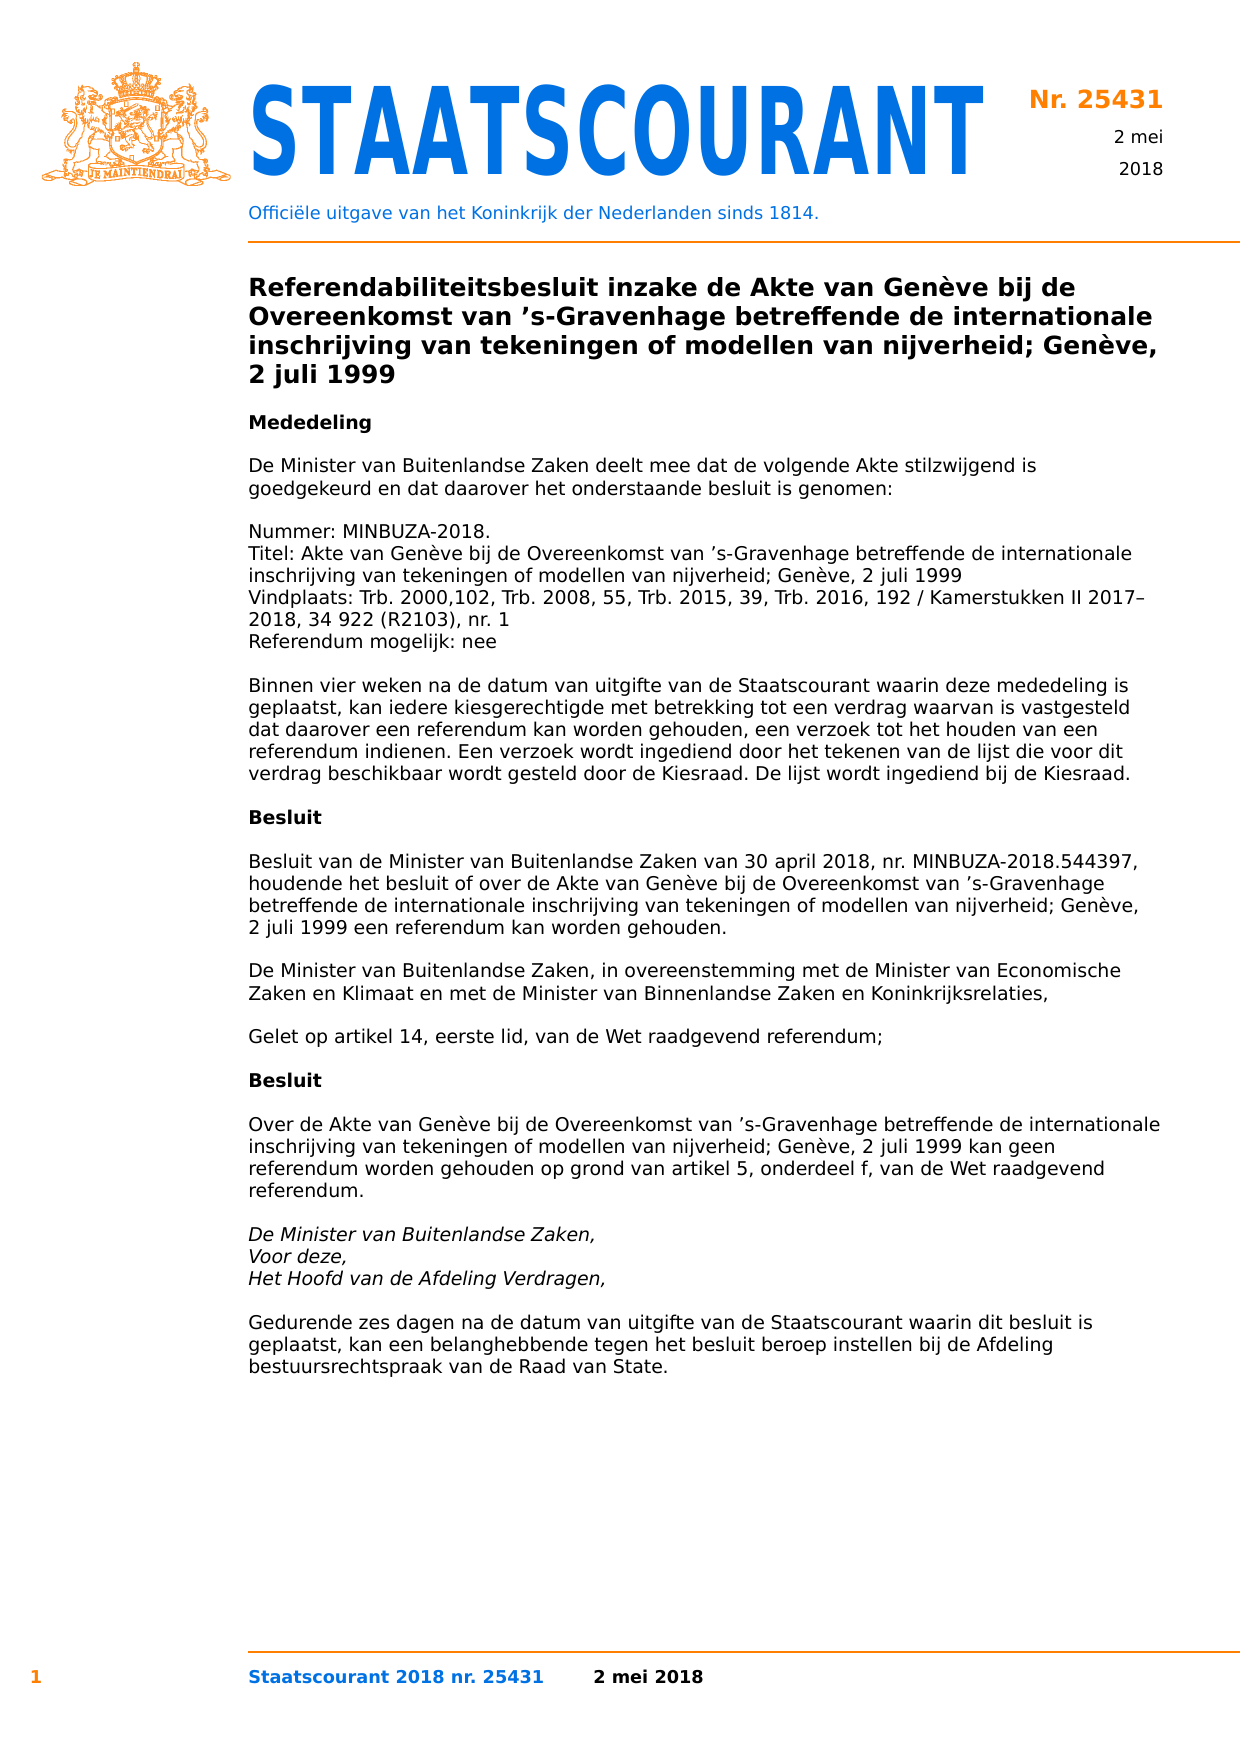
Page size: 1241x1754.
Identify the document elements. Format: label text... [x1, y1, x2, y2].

table_cell 2 mei [998, 121, 1240, 153]
table_cell Officiële uitgave van het Koninkrijk der Nederlanden sinds 1814. [248, 203, 1240, 241]
text De Minister van Buitenlandse Zaken deelt mee dat de volgende Akte stilzwijgend is goedgekeurd en dat daarover het onderstaande besluit is genomen: [248, 455, 1163, 499]
text De Minister van Buitenlandse Zaken, Voor deze, Het Hoofd van de Afdeling Verdragen, [248, 1224, 1163, 1290]
text De Minister van Buitenlandse Zaken, in overeenstemming met de Minister van Economische Zaken en Klimaat en met de Minister van Binnenlandse Zaken en Koninkrijksrelaties, [248, 960, 1163, 1004]
text Besluit [248, 807, 1163, 829]
text Mededeling [248, 412, 1163, 433]
table_cell 2018 [998, 153, 1240, 203]
picture [41, 62, 231, 186]
subtitle Referendabiliteitsbesluit inzake de Akte van Genève bij de Overeenkomst van ’s-Gravenhage betreffende de internationale inschrijving van tekeningen of modellen van nijverheid; Genève, 2 juli 1999 [248, 273, 1163, 390]
text Besluit van de Minister van Buitenlandse Zaken van 30 april 2018, nr. MINBUZA-2018.544397, houdende het besluit of over de Akte van Genève bij de Overeenkomst van ’s-Gravenhage betreffende de internationale inschrijving van tekeningen of modellen van nijverheid; Genève, 2 juli 1999 een referendum kan worden gehouden. [248, 851, 1163, 938]
text Titel: Akte van Genève bij de Overeenkomst van ’s-Gravenhage betreffende de internationale inschrijving van tekeningen of modellen van nijverheid; Genève, 2 juli 1999 [248, 543, 1163, 587]
text Referendum mogelijk: nee [248, 631, 1163, 653]
text Over de Akte van Genève bij de Overeenkomst van ’s-Gravenhage betreffende de internationale inschrijving van tekeningen of modellen van nijverheid; Genève, 2 juli 1999 kan geen referendum worden gehouden op grond van artikel 5, onderdeel f, van de Wet raadgevend referendum. [248, 1114, 1163, 1202]
table_header Nr. 25431 [998, 62, 1240, 121]
text Besluit [248, 1070, 1163, 1092]
text Binnen vier weken na de datum van uitgifte van de Staatscourant waarin deze mededeling is geplaatst, kan iedere kiesgerechtigde met betrekking tot een verdrag waarvan is vastgesteld dat daarover een referendum kan worden gehouden, een verzoek tot het houden van een referendum indienen. Een verzoek wordt ingediend door het tekenen van de lijst die voor dit verdrag beschikbaar wordt gesteld door de Kiesraad. De lijst wordt ingediend bij de Kiesraad. [248, 675, 1163, 785]
table_header STAATSCOURANT [248, 62, 998, 203]
text Gedurende zes dagen na de datum van uitgifte van de Staatscourant waarin dit besluit is geplaatst, kan een belanghebbende tegen het besluit beroep instellen bij de Afdeling bestuursrechtspraak van de Raad van State. [248, 1312, 1163, 1377]
text Gelet op artikel 14, eerste lid, van de Wet raadgevend referendum; [248, 1026, 1163, 1048]
table_header [25, 62, 248, 241]
text Vindplaats: Trb. 2000,102, Trb. 2008, 55, Trb. 2015, 39, Trb. 2016, 192 / Kamerstukken II 2017–2018, 34 922 (R2103), nr. 1 [248, 587, 1163, 631]
text Nummer: MINBUZA-2018. [248, 521, 1163, 543]
